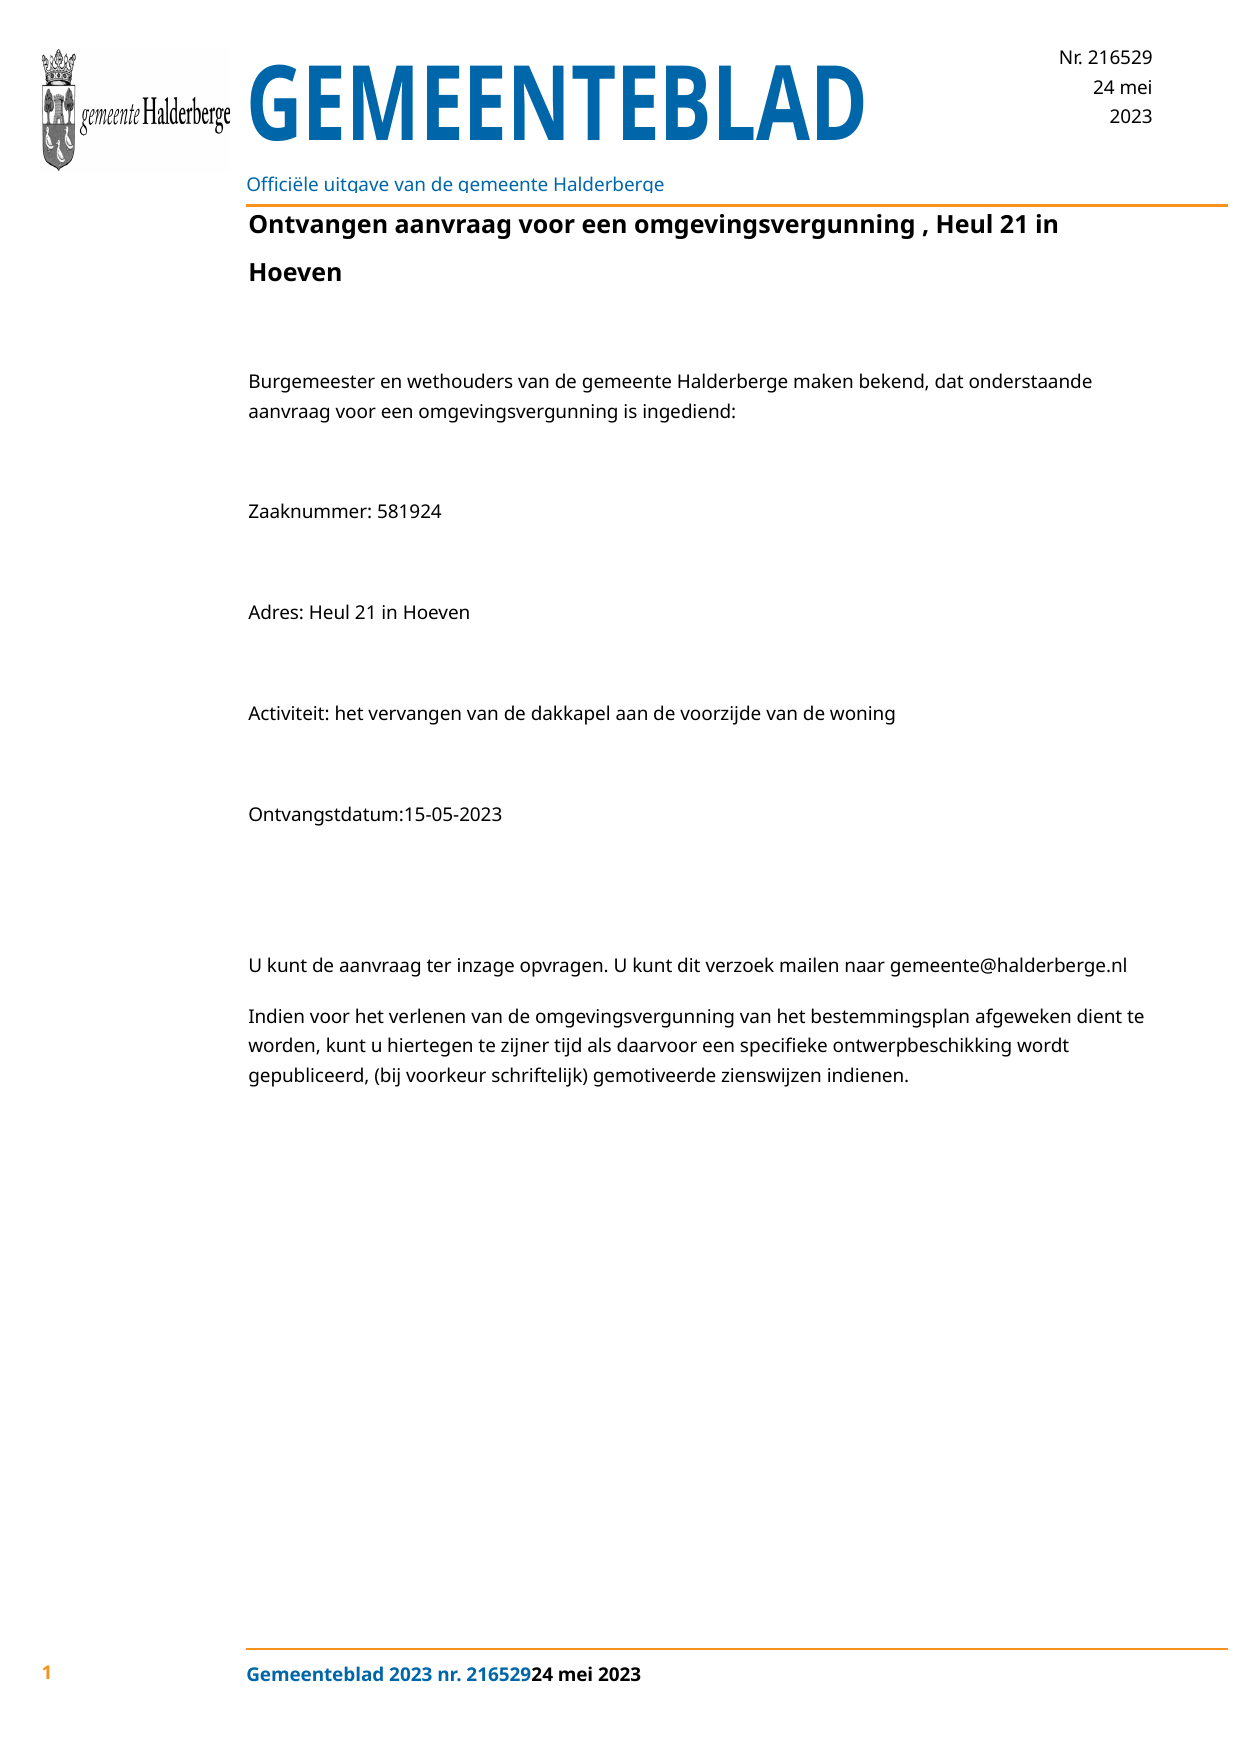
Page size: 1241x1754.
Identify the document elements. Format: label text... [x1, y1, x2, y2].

text Ontvangen aanvraag voor een omgevingsvergunning , Heul 21 in Hoeven [248, 207, 1152, 288]
text Indien voor het verlenen van de omgevingsvergunning van het bestemmingsplan afgeweken dient te worden, kunt u hiertegen te zijner tijd als daarvoor een specifieke ontwerpbeschikking wordt gepubliceerd, (bij voorkeur schriftelijk) gemotiveerde zienswijzen indienen. [248, 1003, 1152, 1088]
text Activiteit: het vervangen van de dakkapel aan de voorzijde van de woning [248, 700, 1152, 726]
text U kunt de aanvraag ter inzage opvragen. U kunt dit verzoek mailen naar gemeente@halderberge.nl [248, 952, 1152, 978]
text Adres: Heul 21 in Hoeven [248, 599, 1152, 625]
text Ontvangstdatum:15-05-2023 [248, 801, 1152, 827]
text Burgemeester en wethouders van de gemeente Halderberge maken bekend, dat onderstaande aanvraag voor een omgevingsvergunning is ingediend: [248, 368, 1152, 424]
text Zaaknummer: 581924 [248, 499, 1152, 524]
picture [41, 47, 231, 172]
